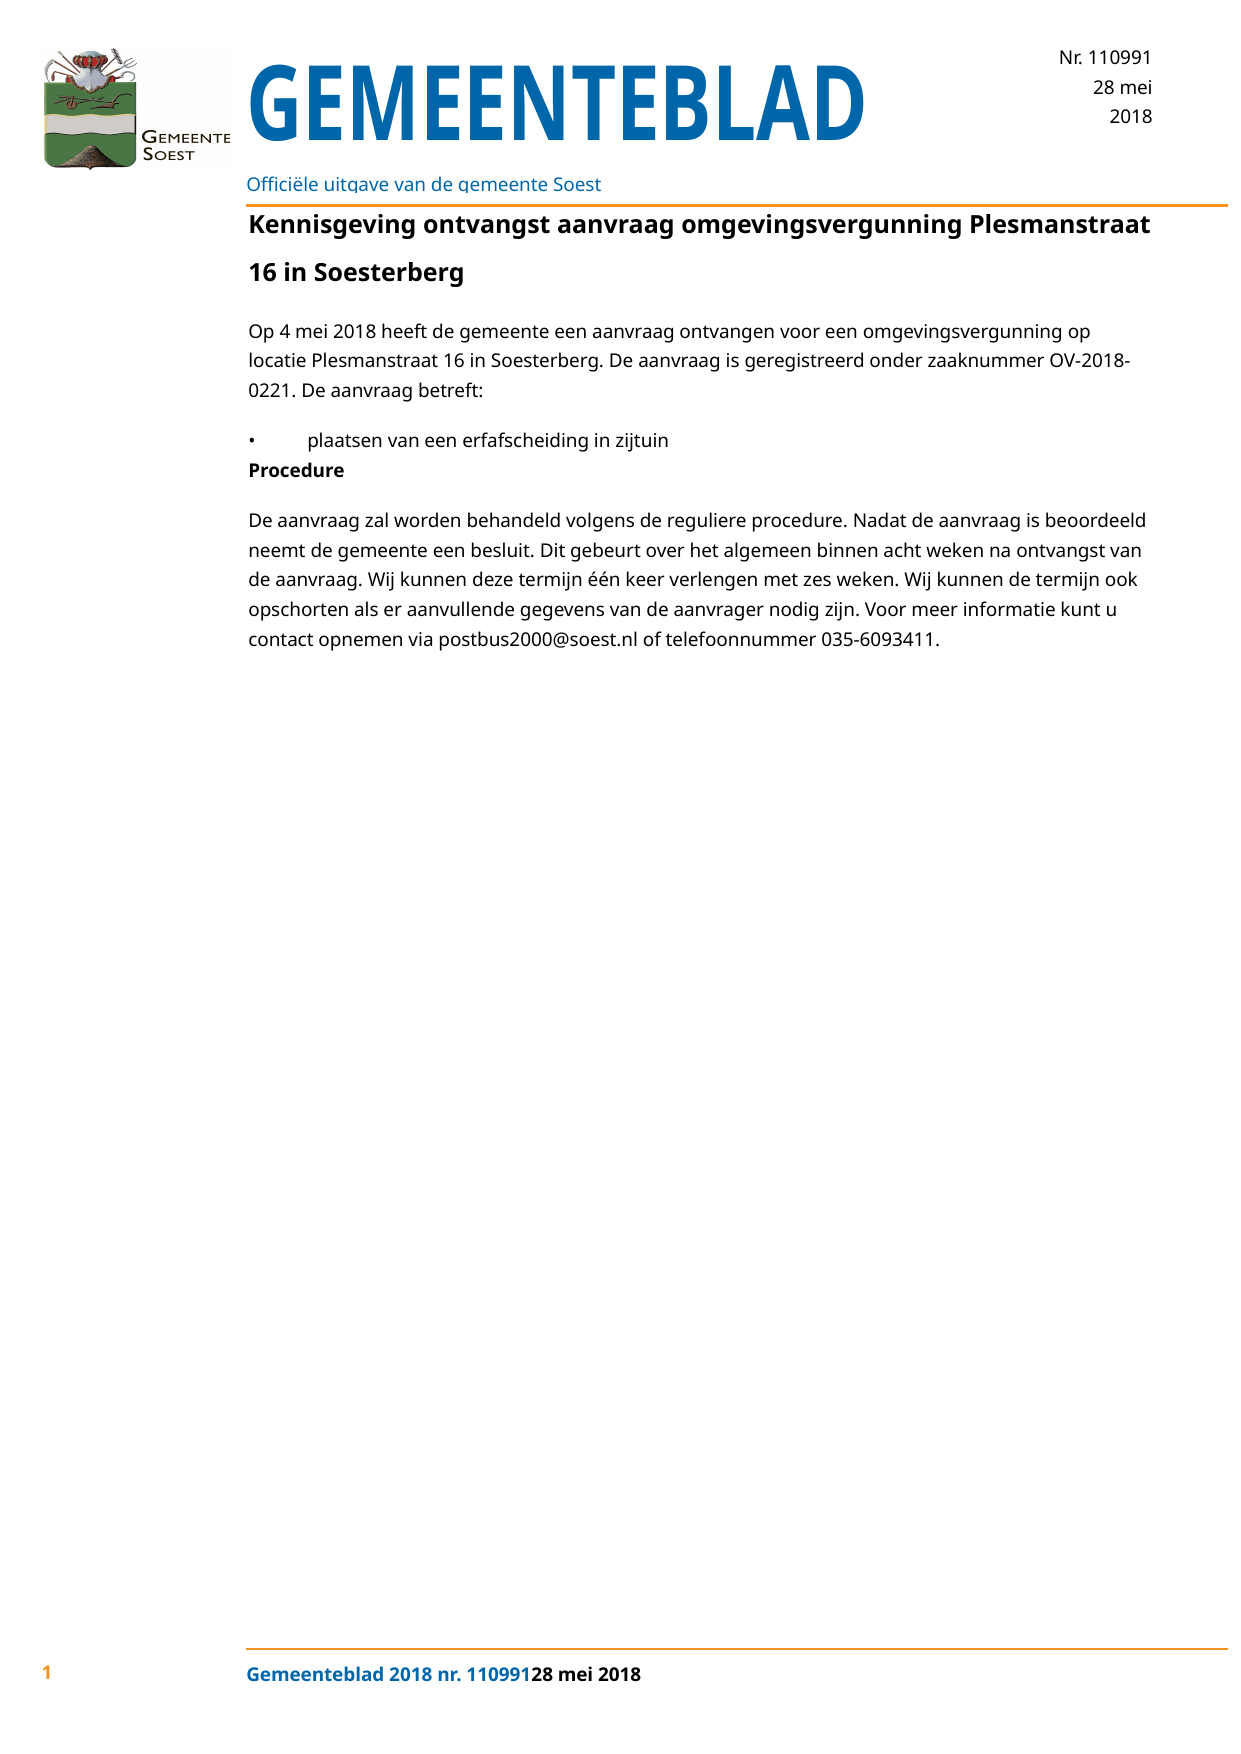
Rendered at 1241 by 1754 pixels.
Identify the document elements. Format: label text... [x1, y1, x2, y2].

text Kennisgeving ontvangst aanvraag omgevingsvergunning Plesmanstraat 16 in Soesterberg [248, 207, 1152, 288]
text Procedure [248, 457, 1152, 483]
text De aanvraag zal worden behandeld volgens de reguliere procedure. Nadat de aanvraag is beoordeeld neemt de gemeente een besluit. Dit gebeurt over het algemeen binnen acht weken na ontvangst van de aanvraag. Wij kunnen deze termijn één keer verlengen met zes weken. Wij kunnen de termijn ook opschorten als er aanvullende gegevens van de aanvrager nodig zijn. Voor meer informatie kunt u contact opnemen via postbus2000@soest.nl of telefoonnummer 035-6093411. [248, 507, 1152, 652]
text Op 4 mei 2018 heeft de gemeente een aanvraag ontvangen voor een omgevingsvergunning op locatie Plesmanstraat 16 in Soesterberg. De aanvraag is geregistreerd onder zaaknummer OV-2018-0221. De aanvraag betreft: [248, 318, 1152, 403]
list plaatsen van een erfafscheiding in zijtuin [248, 427, 1152, 453]
picture [41, 47, 231, 172]
